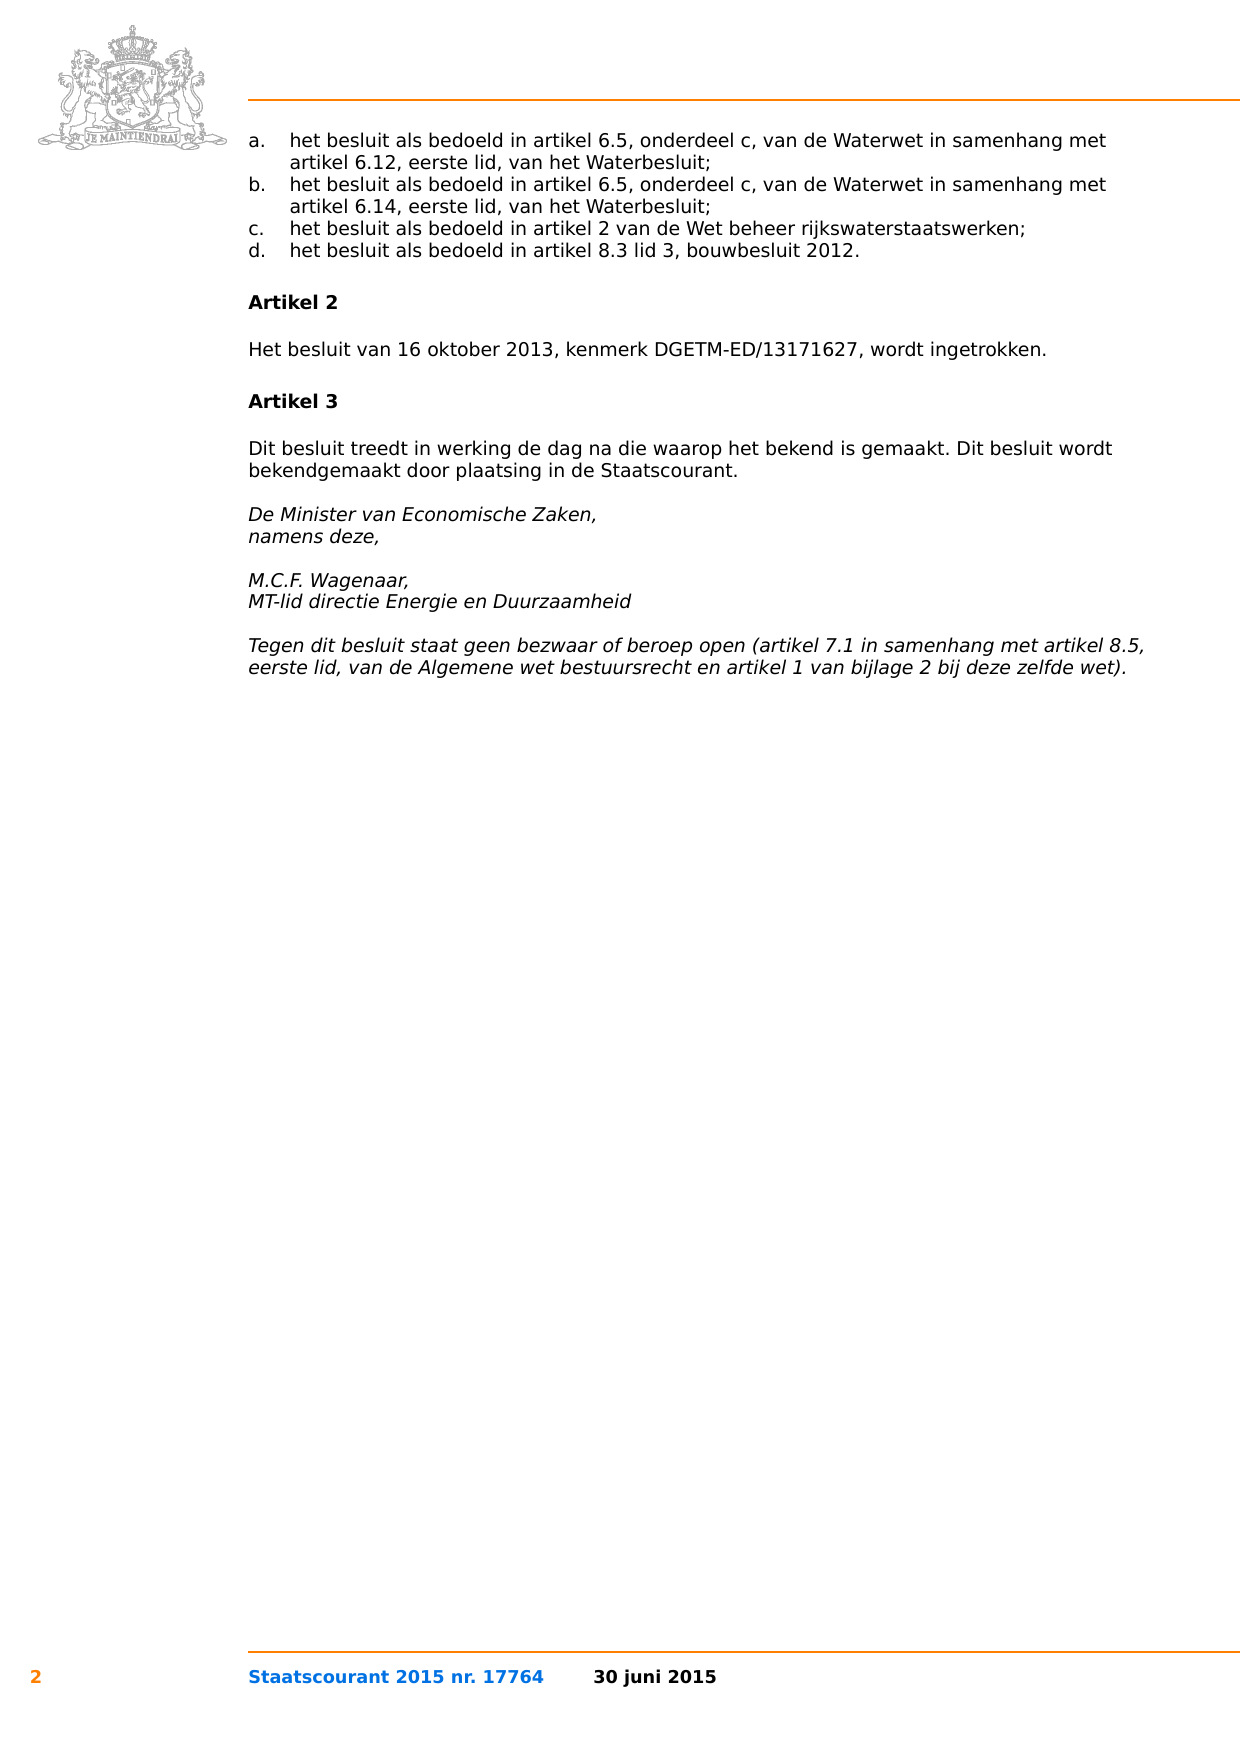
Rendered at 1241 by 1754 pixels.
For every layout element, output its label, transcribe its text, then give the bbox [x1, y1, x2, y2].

text b. het besluit als bedoeld in artikel 6.5, onderdeel c, van de Waterwet in samenhang met artikel 6.14, eerste lid, van het Waterbesluit; [248, 174, 1163, 218]
text Het besluit van 16 oktober 2013, kenmerk DGETM-ED/13171627, wordt ingetrokken. [248, 339, 1163, 361]
text c. het besluit als bedoeld in artikel 2 van de Wet beheer rijkswaterstaatswerken; [248, 218, 1163, 240]
text De Minister van Economische Zaken, namens deze, M.C.F. Wagenaar, MT-lid directie Energie en Duurzaamheid [248, 503, 1163, 613]
text Tegen dit besluit staat geen bezwaar of beroep open (artikel 7.1 in samenhang met artikel 8.5, eerste lid, van de Algemene wet bestuursrecht en artikel 1 van bijlage 2 bij deze zelfde wet). [248, 635, 1163, 679]
text a. het besluit als bedoeld in artikel 6.5, onderdeel c, van de Waterwet in samenhang met artikel 6.12, eerste lid, van het Waterbesluit; [248, 130, 1163, 174]
subtitle Artikel 2 [248, 292, 1163, 314]
text Dit besluit treedt in werking de dag na die waarop het bekend is gemaakt. Dit besluit wordt bekendgemaakt door plaatsing in de Staatscourant. [248, 438, 1163, 482]
subtitle Artikel 3 [248, 391, 1163, 413]
picture [38, 25, 227, 150]
text d. het besluit als bedoeld in artikel 8.3 lid 3, bouwbesluit 2012. [248, 240, 1163, 262]
